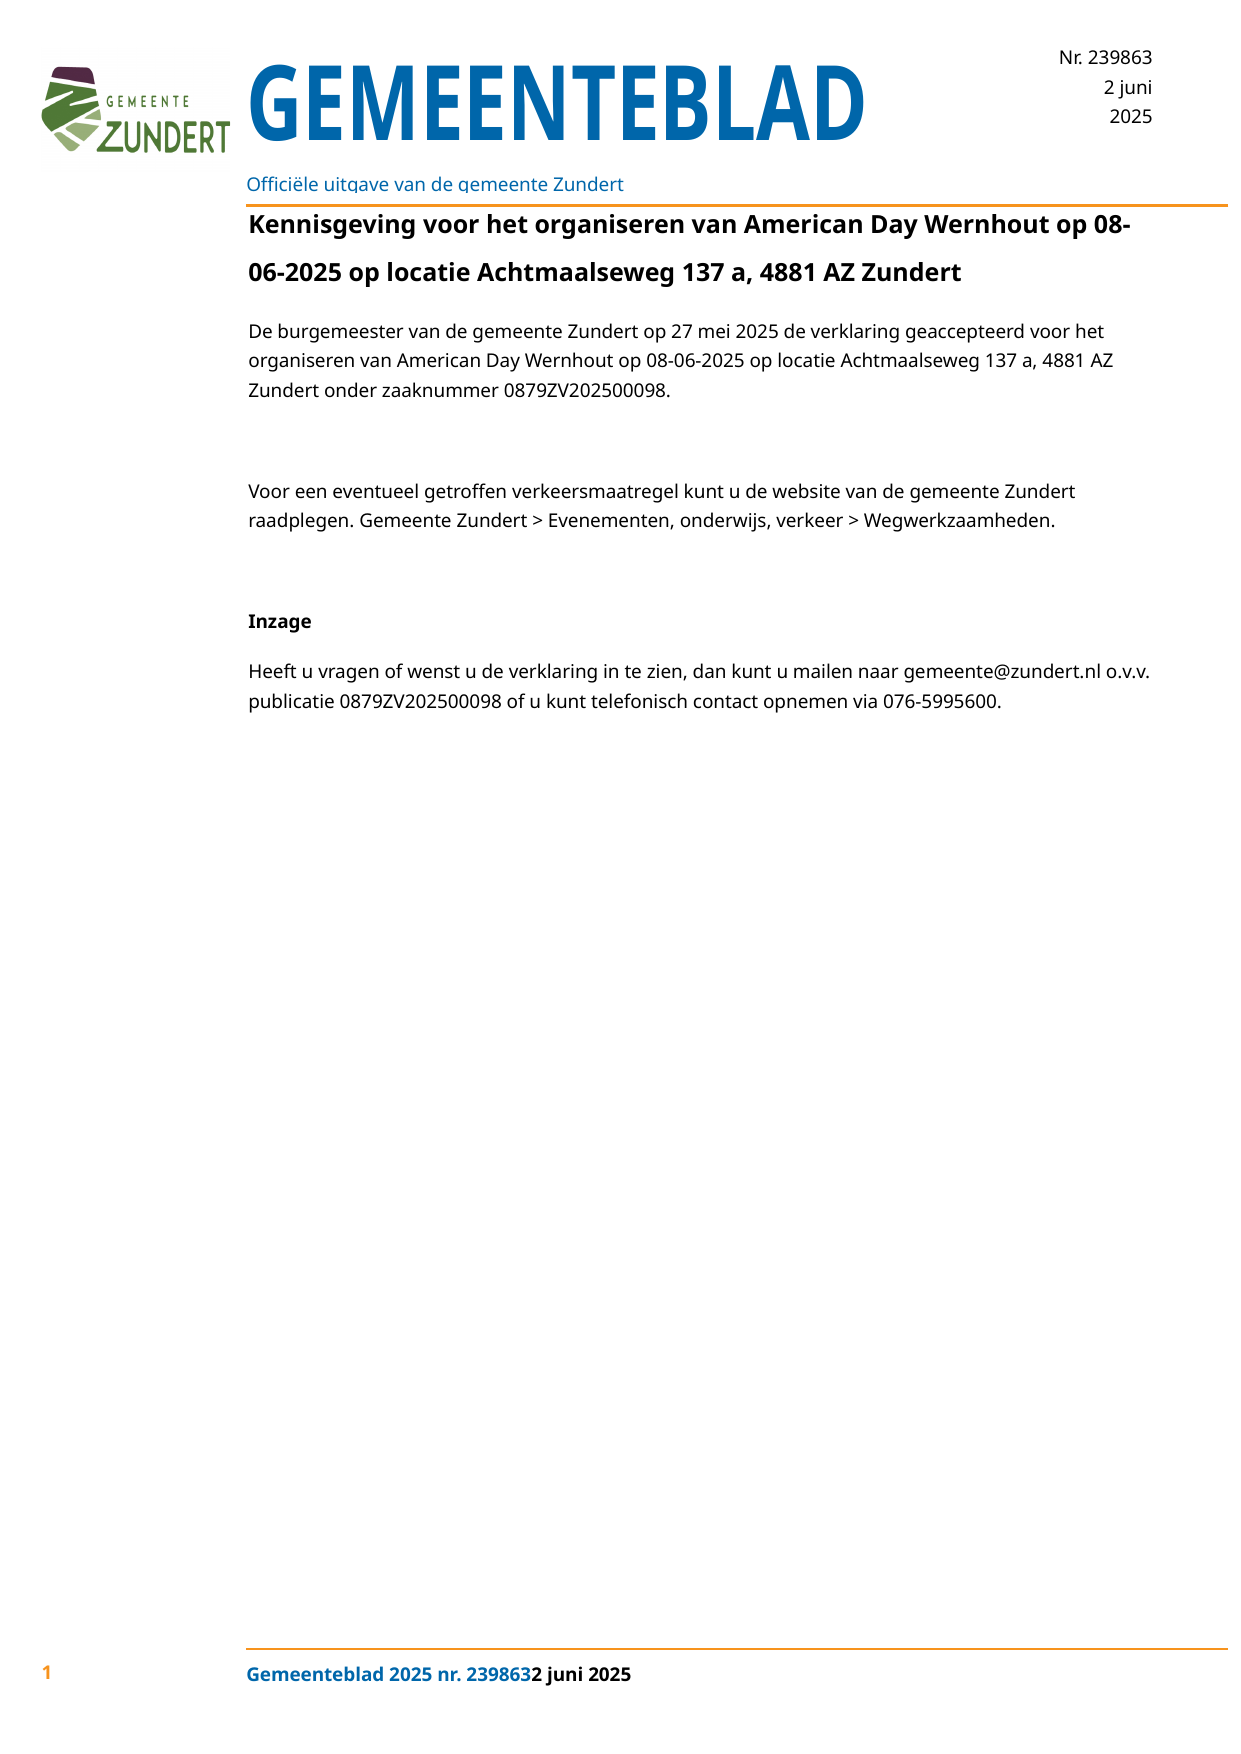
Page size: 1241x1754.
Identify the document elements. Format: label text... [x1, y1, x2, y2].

text Inzage [248, 608, 1152, 634]
text De burgemeester van de gemeente Zundert op 27 mei 2025 de verklaring geaccepteerd voor het organiseren van American Day Wernhout op 08-06-2025 op locatie Achtmaalseweg 137 a, 4881 AZ Zundert onder zaaknummer 0879ZV202500098. [248, 318, 1152, 403]
text Voor een eventueel getroffen verkeersmaatregel kunt u de website van de gemeente Zundert raadplegen. Gemeente Zundert > Evenementen, onderwijs, verkeer > Wegwerkzaamheden. [248, 478, 1152, 533]
text Heeft u vragen of wenst u de verklaring in te zien, dan kunt u mailen naar gemeente@zundert.nl o.v.v. publicatie 0879ZV202500098 of u kunt telefonisch contact opnemen via 076-5995600. [248, 659, 1152, 714]
picture [41, 47, 231, 172]
text Kennisgeving voor het organiseren van American Day Wernhout op 08-06-2025 op locatie Achtmaalseweg 137 a, 4881 AZ Zundert [248, 207, 1152, 288]
